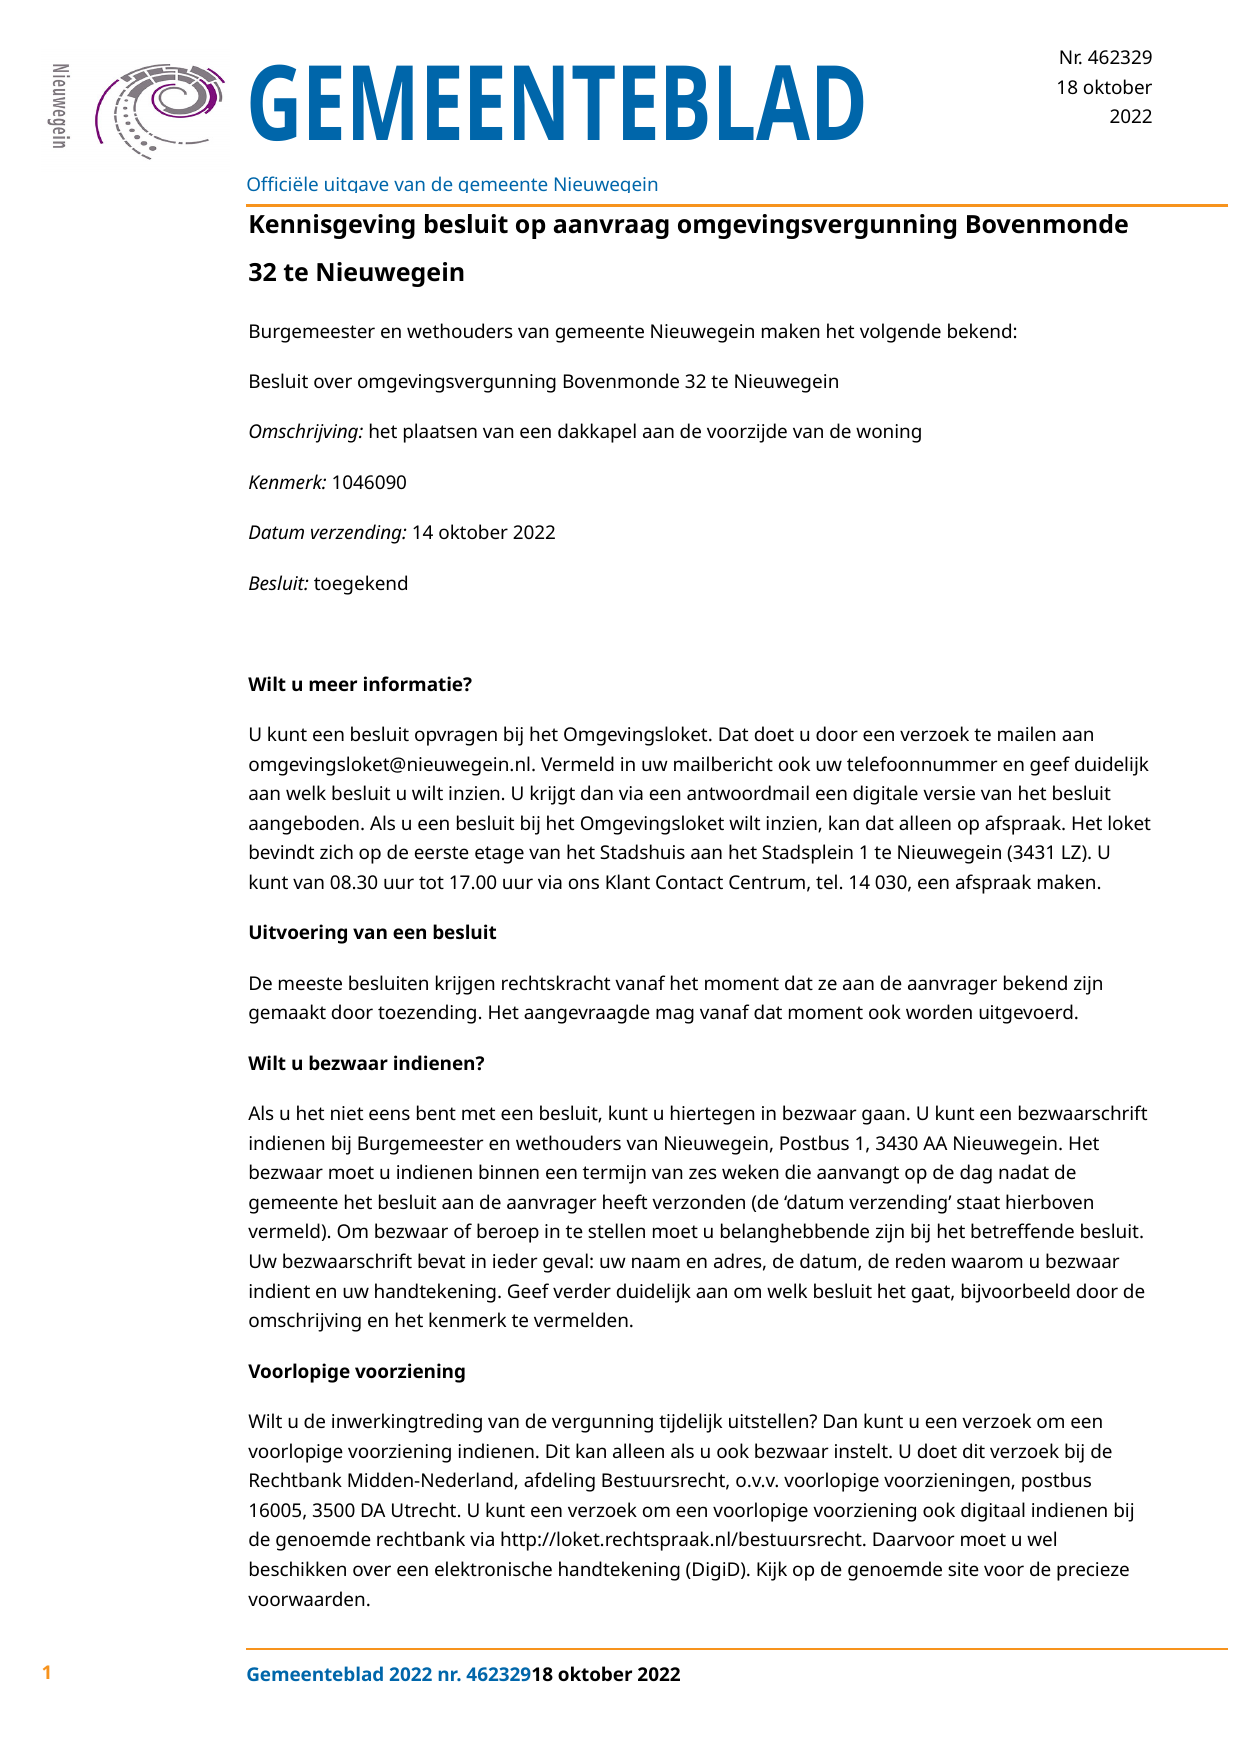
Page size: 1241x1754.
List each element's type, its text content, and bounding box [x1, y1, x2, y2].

text De meeste besluiten krijgen rechtskracht vanaf het moment dat ze aan de aanvrager bekend zijn gemaakt door toezending. Het aangevraagde mag vanaf dat moment ook worden uitgevoerd. [248, 970, 1152, 1025]
text Besluit: toegekend [248, 570, 1152, 596]
text U kunt een besluit opvragen bij het Omgevingsloket. Dat doet u door een verzoek te mailen aan omgevingsloket@nieuwegein.nl. Vermeld in uw mailbericht ook uw telefoonnummer en geef duidelijk aan welk besluit u wilt inzien. U krijgt dan via een antwoordmail een digitale versie van het besluit aangeboden. Als u een besluit bij het Omgevingsloket wilt inzien, kan dat alleen op afspraak. Het loket bevindt zich op de eerste etage van het Stadshuis aan het Stadsplein 1 te Nieuwegein (3431 LZ). U kunt van 08.30 uur tot 17.00 uur via ons Klant Contact Centrum, tel. 14 030, een afspraak maken. [248, 721, 1152, 895]
text Datum verzending: 14 oktober 2022 [248, 519, 1152, 545]
text Omschrijving: het plaatsen van een dakkapel aan de voorzijde van de woning [248, 419, 1152, 444]
text Uitvoering van een besluit [248, 919, 1152, 945]
text Wilt u meer informatie? [248, 671, 1152, 697]
picture [41, 47, 231, 172]
text Voorlopige voorziening [248, 1358, 1152, 1384]
text Kennisgeving besluit op aanvraag omgevingsvergunning Bovenmonde 32 te Nieuwegein [248, 207, 1152, 288]
text Kenmerk: 1046090 [248, 469, 1152, 495]
text Burgemeester en wethouders van gemeente Nieuwegein maken het volgende bekend: [248, 318, 1152, 344]
text Besluit over omgevingsvergunning Bovenmonde 32 te Nieuwegein [248, 368, 1152, 394]
text Als u het niet eens bent met een besluit, kunt u hiertegen in bezwaar gaan. U kunt een bezwaarschrift indienen bij Burgemeester en wethouders van Nieuwegein, Postbus 1, 3430 AA Nieuwegein. Het bezwaar moet u indienen binnen een termijn van zes weken die aanvangt op de dag nadat de gemeente het besluit aan de aanvrager heeft verzonden (de ‘datum verzending’ staat hierboven vermeld). Om bezwaar of beroep in te stellen moet u belanghebbende zijn bij het betreffende besluit. Uw bezwaarschrift bevat in ieder geval: uw naam en adres, de datum, de reden waarom u bezwaar indient en uw handtekening. Geef verder duidelijk aan om welk besluit het gaat, bijvoorbeeld door de omschrijving en het kenmerk te vermelden. [248, 1100, 1152, 1333]
text Wilt u bezwaar indienen? [248, 1050, 1152, 1076]
text Wilt u de inwerkingtreding van de vergunning tijdelijk uitstellen? Dan kunt u een verzoek om een voorlopige voorziening indienen. Dit kan alleen als u ook bezwaar instelt. U doet dit verzoek bij de Rechtbank Midden-Nederland, afdeling Bestuursrecht, o.v.v. voorlopige voorzieningen, postbus 16005, 3500 DA Utrecht. U kunt een verzoek om een voorlopige voorziening ook digitaal indienen bij de genoemde rechtbank via http://loket.rechtspraak.nl/bestuursrecht. Daarvoor moet u wel beschikken over een elektronische handtekening (DigiD). Kijk op de genoemde site voor de precieze voorwaarden. [248, 1408, 1152, 1612]
